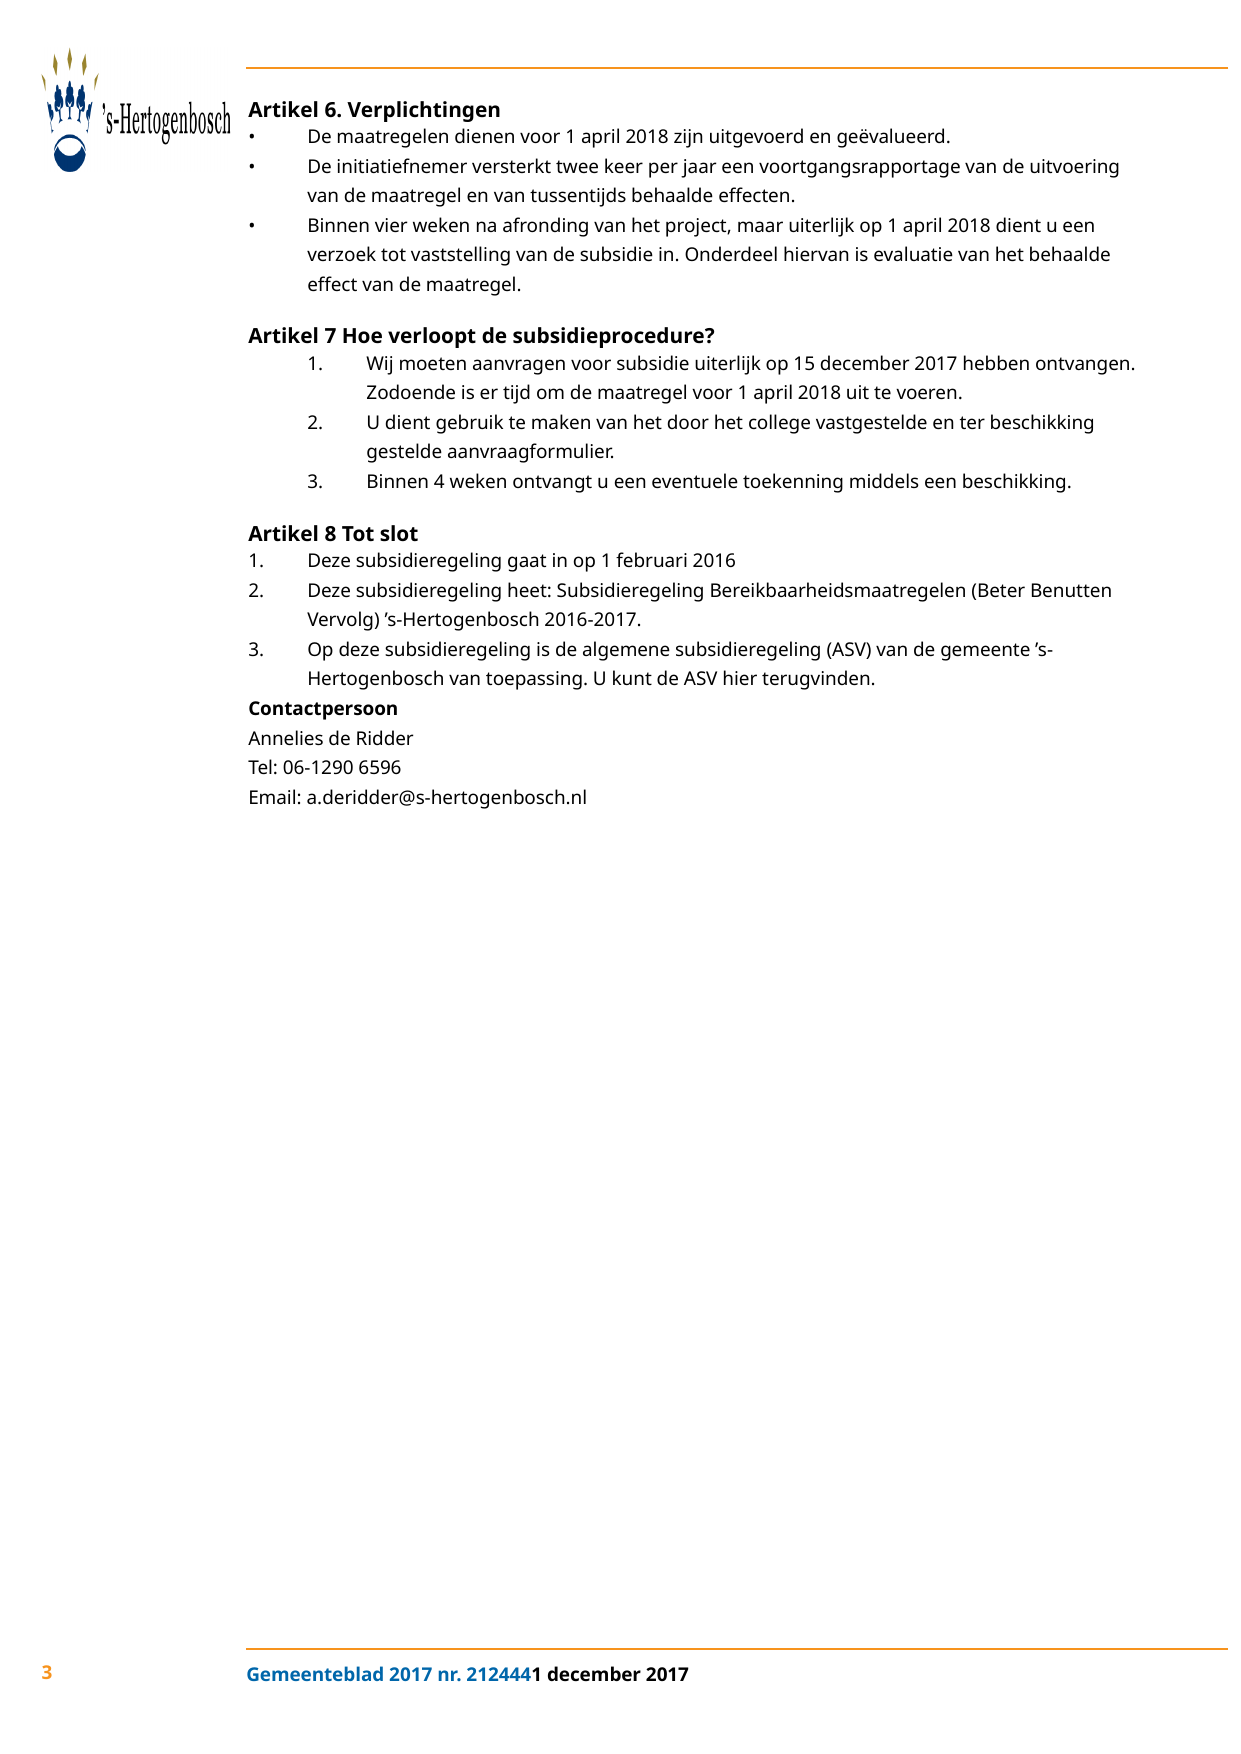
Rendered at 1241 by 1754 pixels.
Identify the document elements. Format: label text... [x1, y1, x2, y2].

list U dient gebruik te maken van het door het college vastgestelde en ter beschikking gestelde aanvraagformulier. [307, 409, 1152, 464]
text Artikel 8 Tot slot [248, 519, 1152, 547]
list Deze subsidieregeling gaat in op 1 februari 2016 [248, 547, 1152, 573]
picture [41, 47, 231, 172]
list Deze subsidieregeling heet: Subsidieregeling Bereikbaarheidsmaatregelen (Beter Benutten Vervolg) ’s-Hertogenbosch 2016-2017. [248, 577, 1152, 632]
list De maatregelen dienen voor 1 april 2018 zijn uitgevoerd en geëvalueerd. [248, 123, 1152, 149]
text Artikel 6. Verplichtingen [248, 95, 1152, 123]
text Contactpersoon [248, 695, 1152, 721]
list Binnen 4 weken ontvangt u een eventuele toekenning middels een beschikking. [307, 468, 1152, 494]
text Artikel 7 Hoe verloopt de subsidieprocedure? [248, 322, 1152, 350]
list Op deze subsidieregeling is de algemene subsidieregeling (ASV) van de gemeente ’s-Hertogenbosch van toepassing. U kunt de ASV hier terugvinden. [248, 636, 1152, 691]
list Wij moeten aanvragen voor subsidie uiterlijk op 15 december 2017 hebben ontvangen. Zodoende is er tijd om de maatregel voor 1 april 2018 uit te voeren. [307, 350, 1152, 405]
text Email: a.deridder@s-hertogenbosch.nl [248, 784, 1152, 809]
text Tel: 06-1290 6596 [248, 754, 1152, 780]
list De initiatiefnemer versterkt twee keer per jaar een voortgangsrapportage van de uitvoering van de maatregel en van tussentijds behaalde effecten. [248, 153, 1152, 208]
list Binnen vier weken na afronding van het project, maar uiterlijk op 1 april 2018 dient u een verzoek tot vaststelling van de subsidie in. Onderdeel hiervan is evaluatie van het behaalde effect van de maatregel. [248, 212, 1152, 297]
text Annelies de Ridder [248, 725, 1152, 750]
